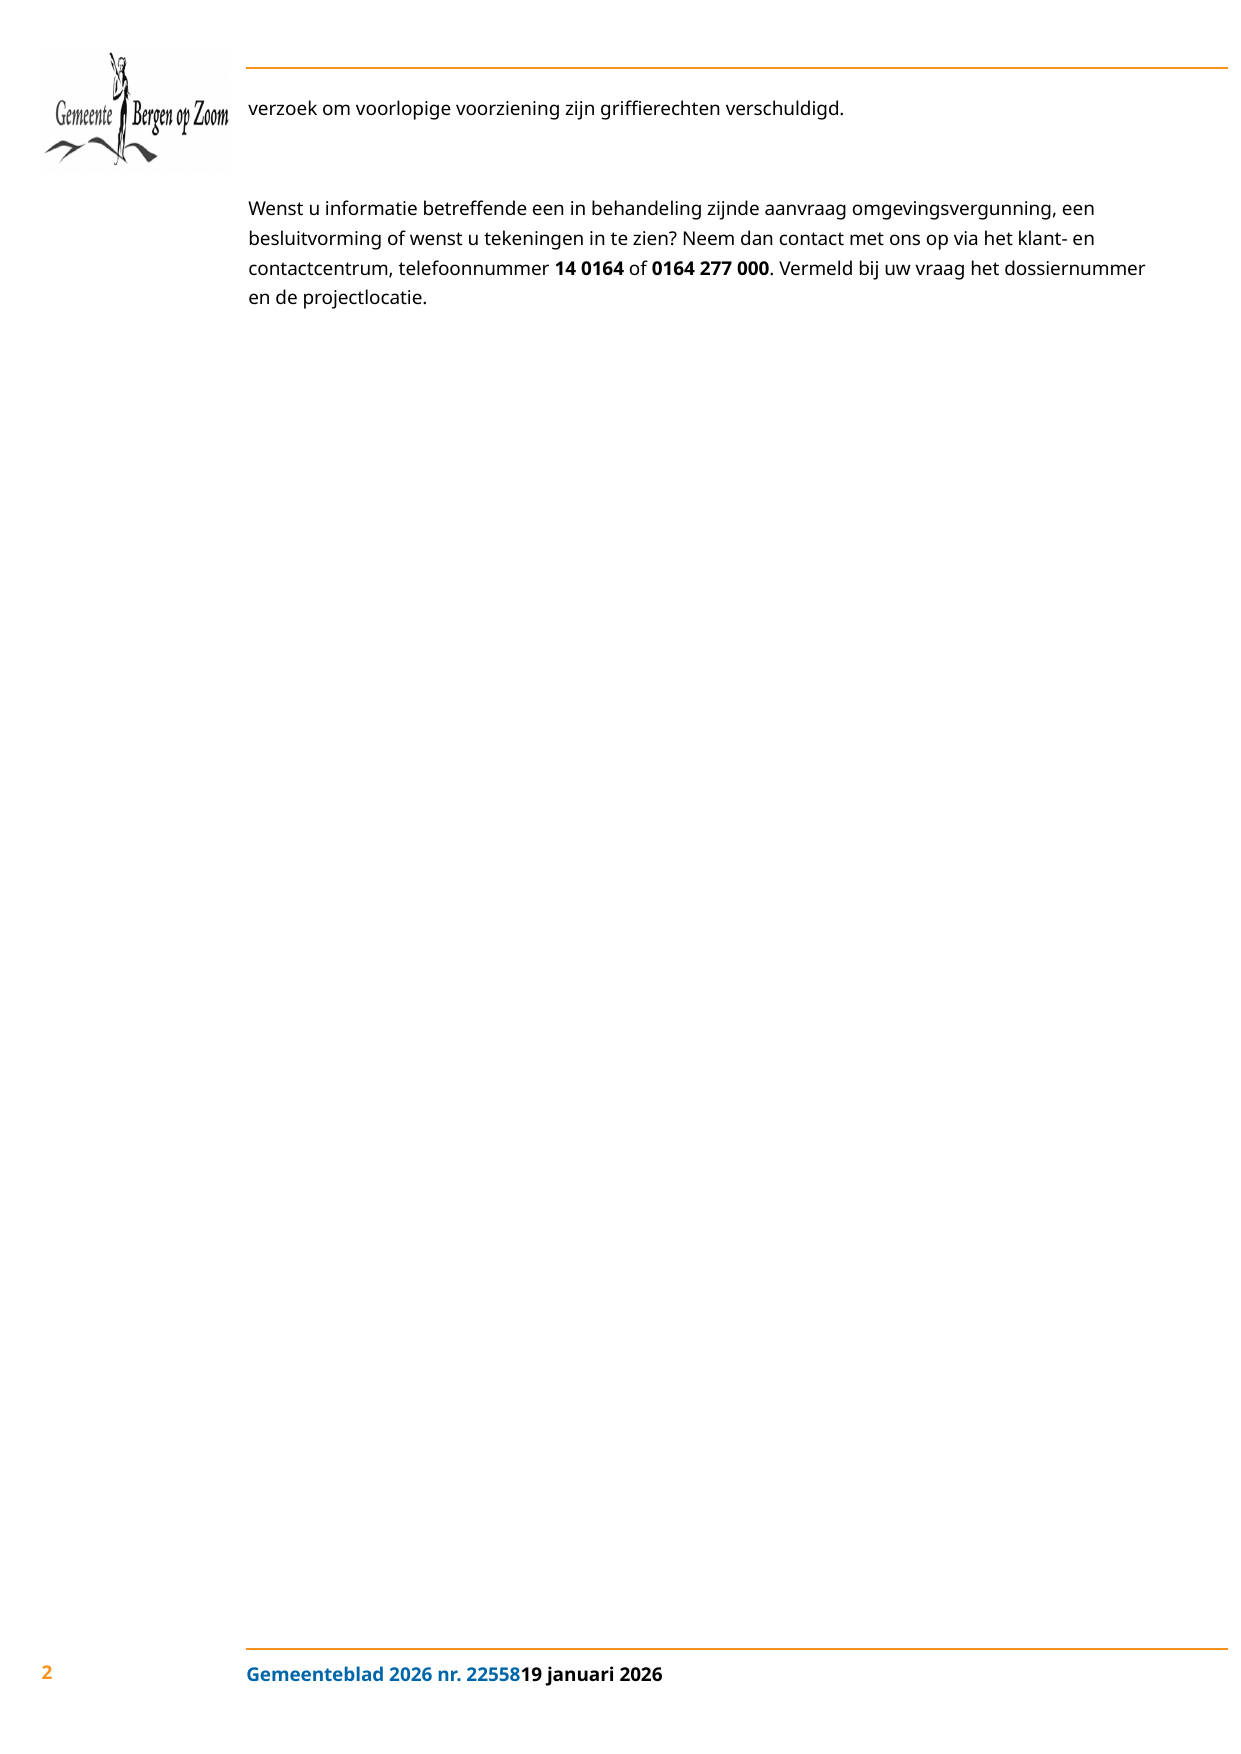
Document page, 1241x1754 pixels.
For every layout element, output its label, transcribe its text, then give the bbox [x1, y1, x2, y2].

picture [41, 47, 231, 172]
text Wenst u informatie betreffende een in behandeling zijnde aanvraag omgevingsvergunning, een besluitvorming of wenst u tekeningen in te zien? Neem dan contact met ons op via het klant- en contactcentrum, telefoonnummer 14 0164 of 0164 277 000. Vermeld bij uw vraag het dossiernummer en de projectlocatie. [248, 196, 1152, 310]
text verzoek om voorlopige voorziening zijn griffierechten verschuldigd. [248, 95, 1152, 121]
